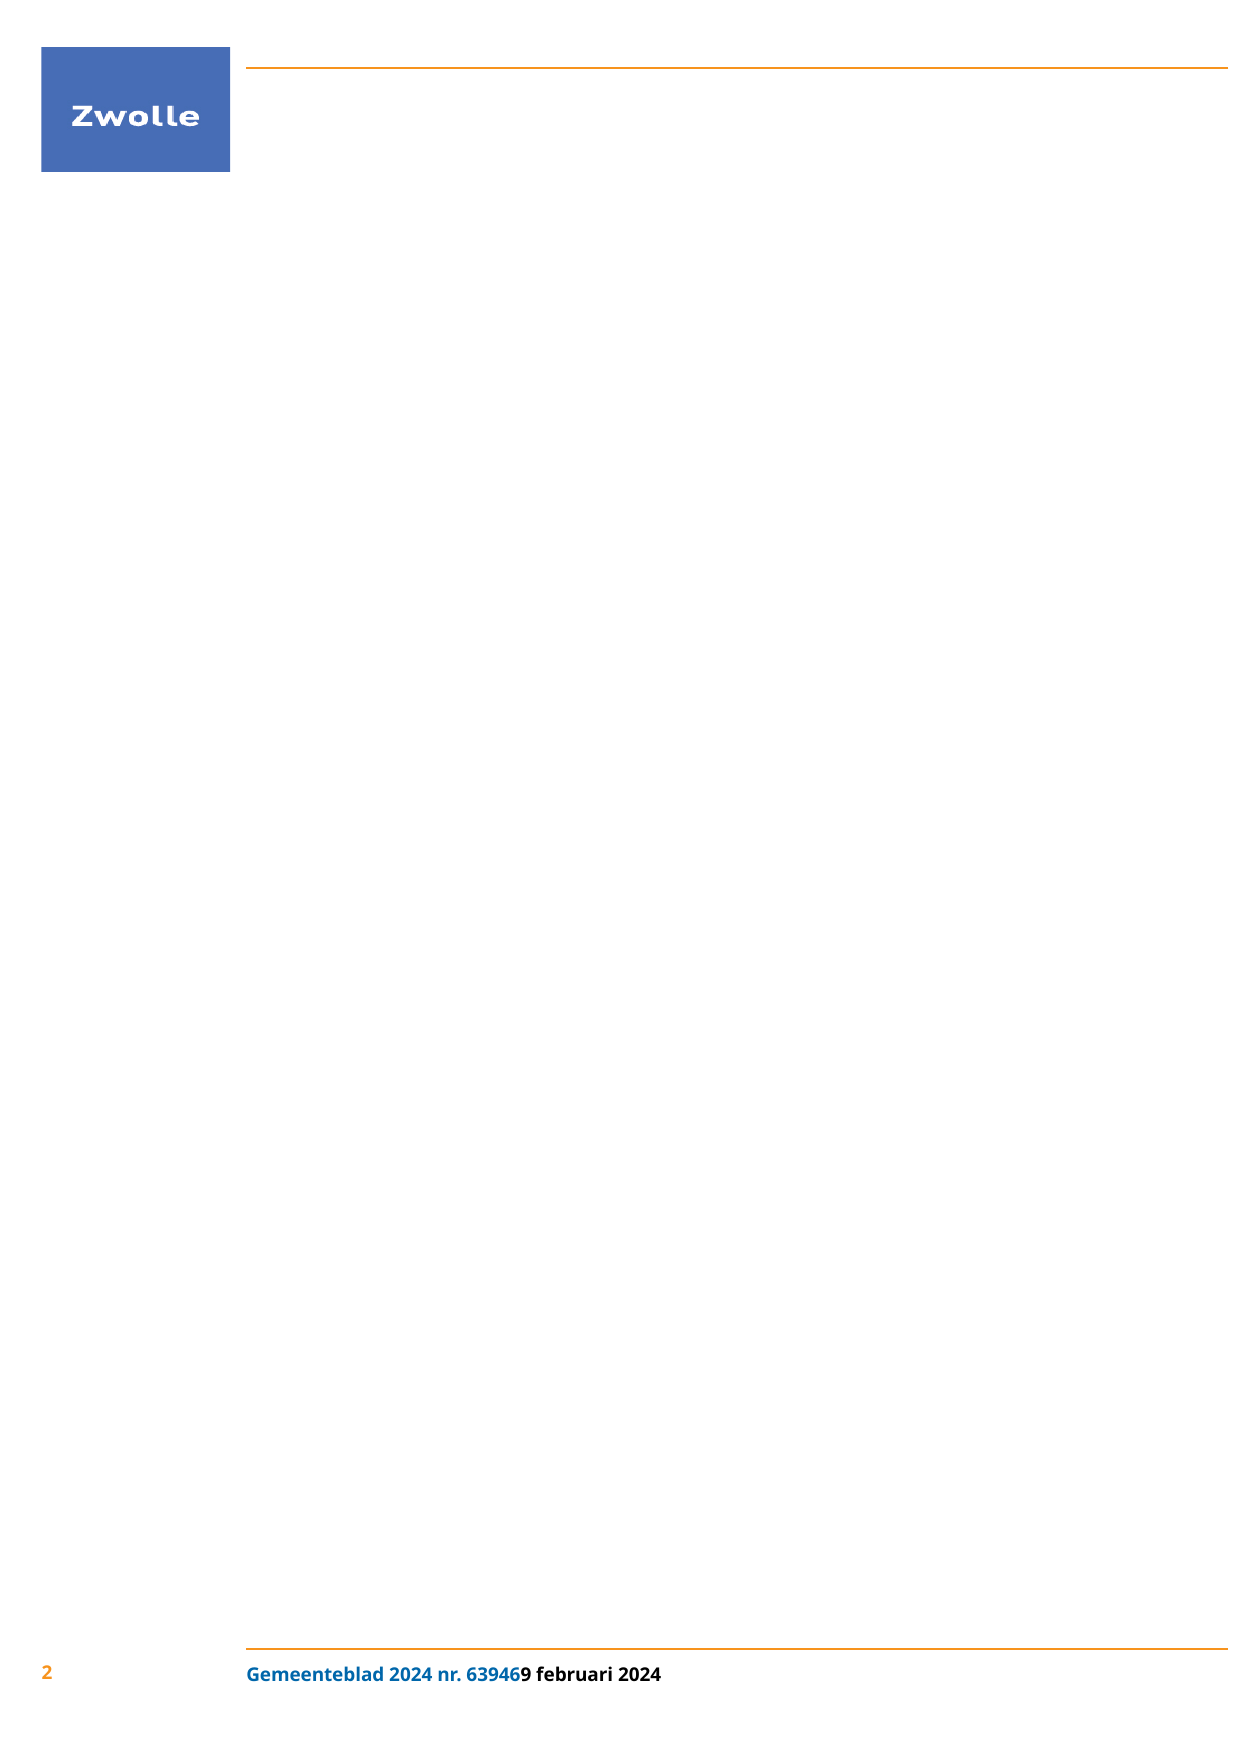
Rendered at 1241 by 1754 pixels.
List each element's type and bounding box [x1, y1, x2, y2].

picture [41, 47, 231, 172]
